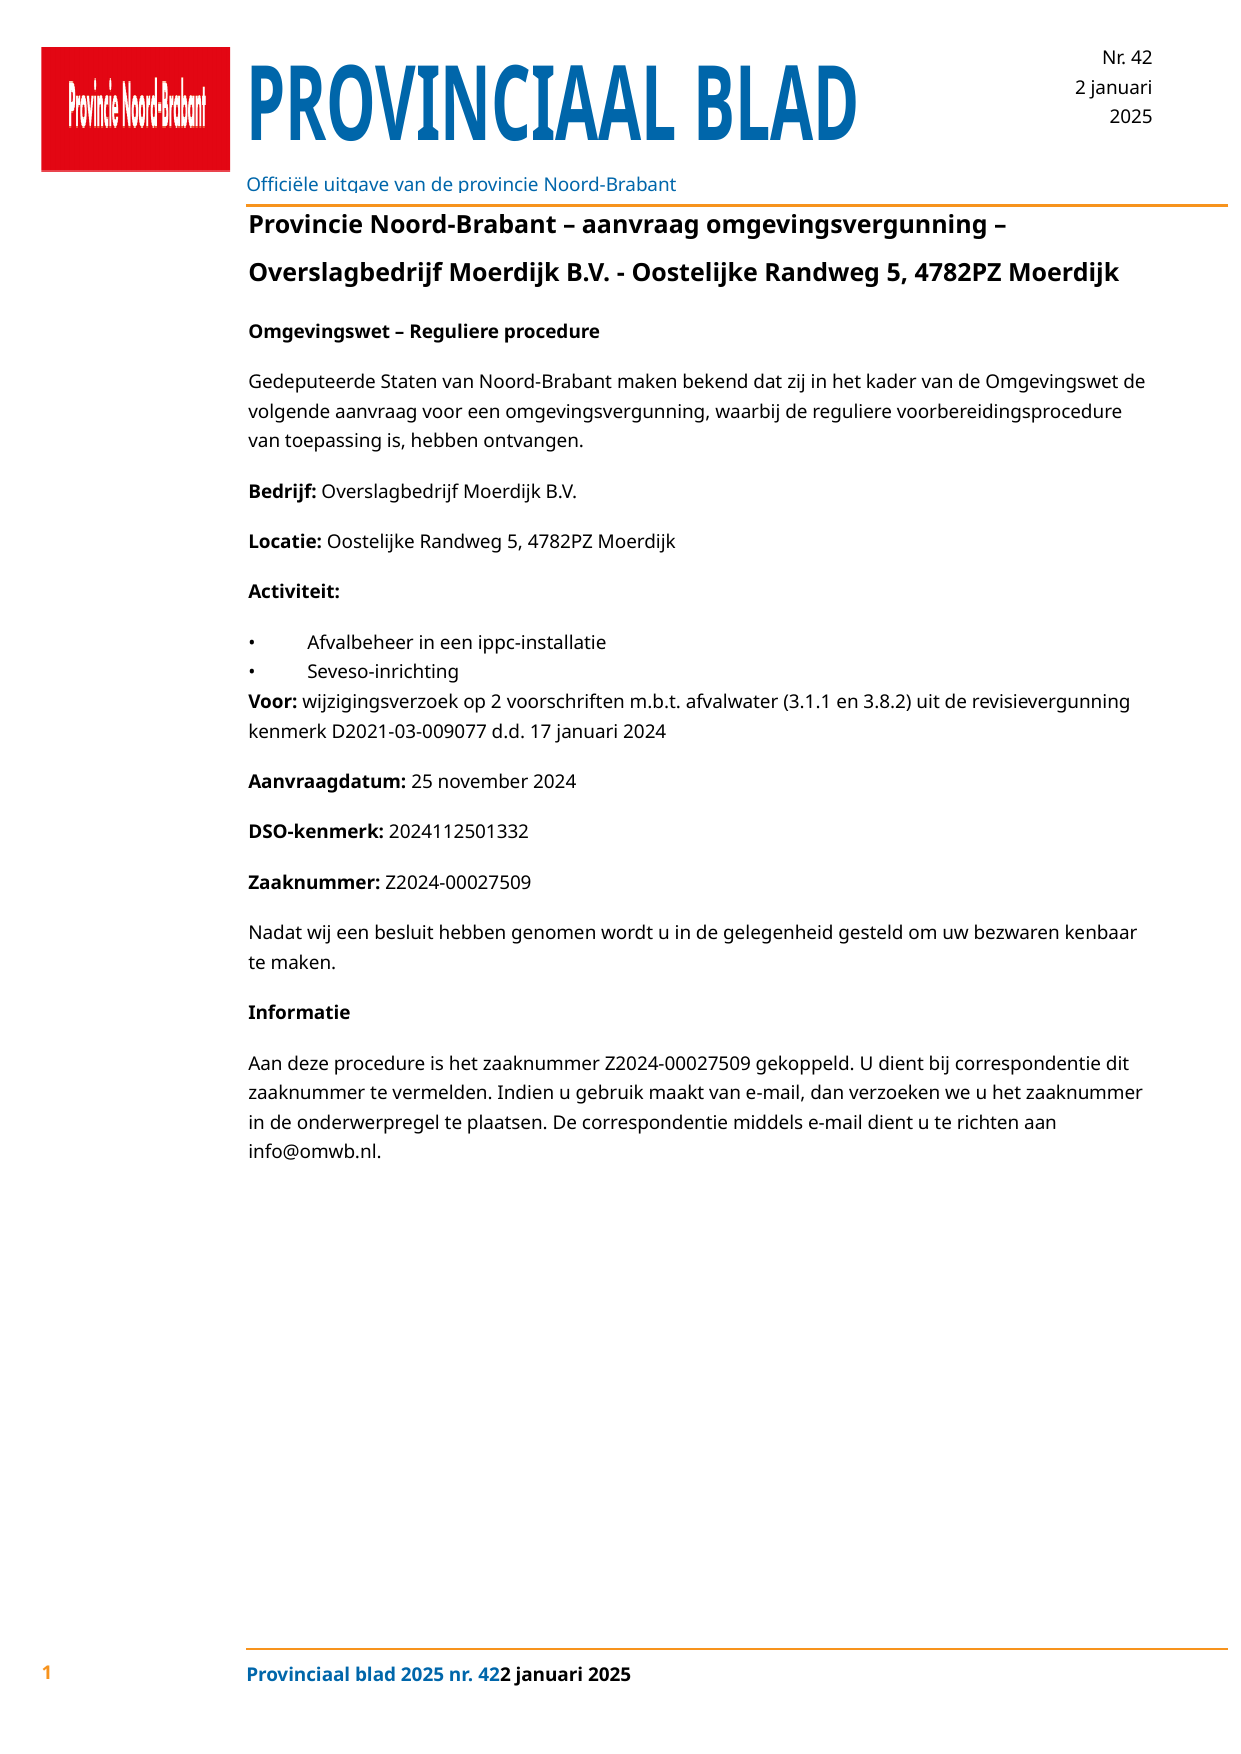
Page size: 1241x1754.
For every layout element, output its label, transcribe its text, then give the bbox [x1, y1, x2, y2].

text Omgevingswet – Reguliere procedure [248, 318, 1152, 344]
text DSO-kenmerk: 2024112501332 [248, 819, 1152, 844]
list Seveso-inrichting [248, 659, 1152, 684]
list Afvalbeheer in een ippc-installatie [248, 629, 1152, 655]
text Nadat wij een besluit hebben genomen wordt u in de gelegenheid gesteld om uw bezwaren kenbaar te maken. [248, 919, 1152, 975]
text Aanvraagdatum: 25 november 2024 [248, 768, 1152, 794]
text Gedeputeerde Staten van Noord-Brabant maken bekend dat zij in het kader van de Omgevingswet de volgende aanvraag voor een omgevingsvergunning, waarbij de reguliere voorbereidingsprocedure van toepassing is, hebben ontvangen. [248, 368, 1152, 453]
picture [41, 47, 231, 172]
text Voor: wijzigingsverzoek op 2 voorschriften m.b.t. afvalwater (3.1.1 en 3.8.2) uit de revisievergunning kenmerk D2021-03-009077 d.d. 17 januari 2024 [248, 688, 1152, 744]
text Zaaknummer: Z2024-00027509 [248, 869, 1152, 895]
text Aan deze procedure is het zaaknummer Z2024-00027509 gekoppeld. U dient bij correspondentie dit zaaknummer te vermelden. Indien u gebruik maakt van e-mail, dan verzoeken we u het zaaknummer in de onderwerpregel te plaatsen. De correspondentie middels e-mail dient u te richten aan info@omwb.nl. [248, 1050, 1152, 1164]
text Provincie Noord-Brabant – aanvraag omgevingsvergunning – Overslagbedrijf Moerdijk B.V. - Oostelijke Randweg 5, 4782PZ Moerdijk [248, 207, 1152, 288]
text Bedrijf: Overslagbedrijf Moerdijk B.V. [248, 478, 1152, 504]
text Activiteit: [248, 579, 1152, 604]
text Informatie [248, 999, 1152, 1025]
text Locatie: Oostelijke Randweg 5, 4782PZ Moerdijk [248, 528, 1152, 554]
